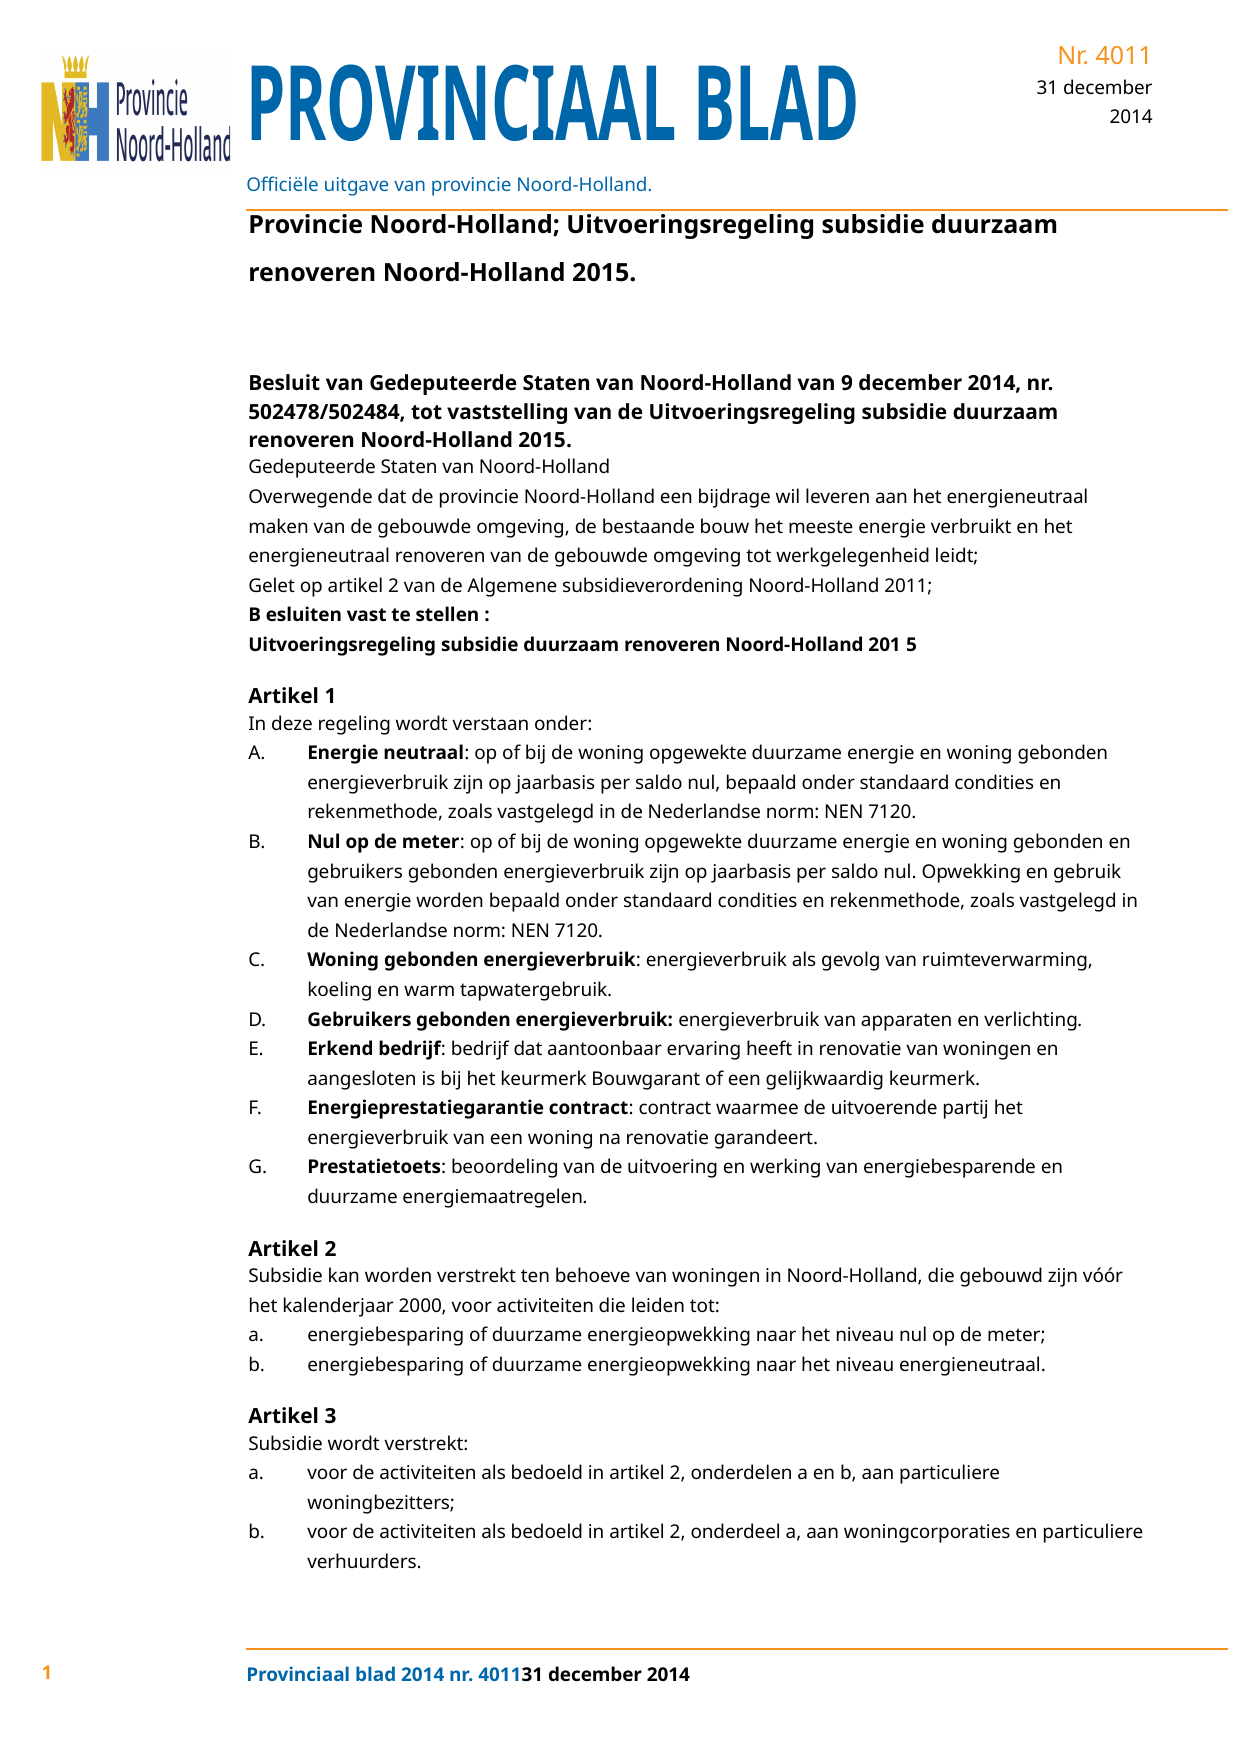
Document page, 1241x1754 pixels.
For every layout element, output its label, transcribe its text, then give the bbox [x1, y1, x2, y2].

list Prestatietoets: beoordeling van de uitvoering en werking van energiebesparende en duurzame energiemaatregelen. [248, 1154, 1152, 1209]
text B esluiten vast te stellen : [248, 602, 1152, 627]
list energiebesparing of duurzame energieopwekking naar het niveau nul op de meter; [248, 1321, 1152, 1347]
text Provincie Noord-Holland; Uitvoeringsregeling subsidie duurzaam renoveren Noord-Holland 2015. [248, 211, 1152, 288]
list Energie neutraal: op of bij de woning opgewekte duurzame energie en woning gebonden energieverbruik zijn op jaarbasis per saldo nul, bepaald onder standaard condities en rekenmethode, zoals vastgelegd in de Nederlandse norm: NEN 7120. [248, 739, 1152, 824]
list voor de activiteiten als bedoeld in artikel 2, onderdeel a, aan woningcorporaties en particuliere verhuurders. [248, 1518, 1152, 1574]
text Besluit van Gedeputeerde Staten van Noord-Holland van 9 december 2014, nr. 502478/502484, tot vaststelling van de Uitvoeringsregeling subsidie duurzaam renoveren Noord-Holland 2015. [248, 368, 1152, 454]
list energiebesparing of duurzame energieopwekking naar het niveau energieneutraal. [248, 1351, 1152, 1377]
text Artikel 3 [248, 1401, 1152, 1430]
text Overwegende dat de provincie Noord-Holland een bijdrage wil leveren aan het energieneutraal maken van de gebouwde omgeving, de bestaande bouw het meeste energie verbruikt en het energieneutraal renoveren van de gebouwde omgeving tot werkgelegenheid leidt; [248, 483, 1152, 568]
text Subsidie wordt verstrekt: [248, 1430, 1152, 1456]
text Gedeputeerde Staten van Noord-Holland [248, 454, 1152, 479]
text Uitvoeringsregeling subsidie duurzaam renoveren Noord-Holland 201 5 [248, 631, 1152, 657]
picture [41, 47, 231, 172]
text Subsidie kan worden verstrekt ten behoeve van woningen in Noord-Holland, die gebouwd zijn vóór het kalenderjaar 2000, voor activiteiten die leiden tot: [248, 1262, 1152, 1317]
text Artikel 1 [248, 682, 1152, 710]
text Artikel 2 [248, 1234, 1152, 1262]
list Gebruikers gebonden energieverbruik: energieverbruik van apparaten en verlichting. [248, 1006, 1152, 1032]
list voor de activiteiten als bedoeld in artikel 2, onderdelen a en b, aan particuliere woningbezitters; [248, 1459, 1152, 1515]
list Erkend bedrijf: bedrijf dat aantoonbaar ervaring heeft in renovatie van woningen en aangesloten is bij het keurmerk Bouwgarant of een gelijkwaardig keurmerk. [248, 1035, 1152, 1091]
list Nul op de meter: op of bij de woning opgewekte duurzame energie en woning gebonden en gebruikers gebonden energieverbruik zijn op jaarbasis per saldo nul. Opwekking en gebruik van energie worden bepaald onder standaard condities en rekenmethode, zoals vastgelegd in de Nederlandse norm: NEN 7120. [248, 828, 1152, 943]
text In deze regeling wordt verstaan onder: [248, 710, 1152, 736]
list Woning gebonden energieverbruik: energieverbruik als gevolg van ruimteverwarming, koeling en warm tapwatergebruik. [248, 947, 1152, 1002]
text Gelet op artikel 2 van de Algemene subsidieverordening Noord-Holland 2011; [248, 572, 1152, 598]
list Energieprestatiegarantie contract: contract waarmee de uitvoerende partij het energieverbruik van een woning na renovatie garandeert. [248, 1094, 1152, 1150]
